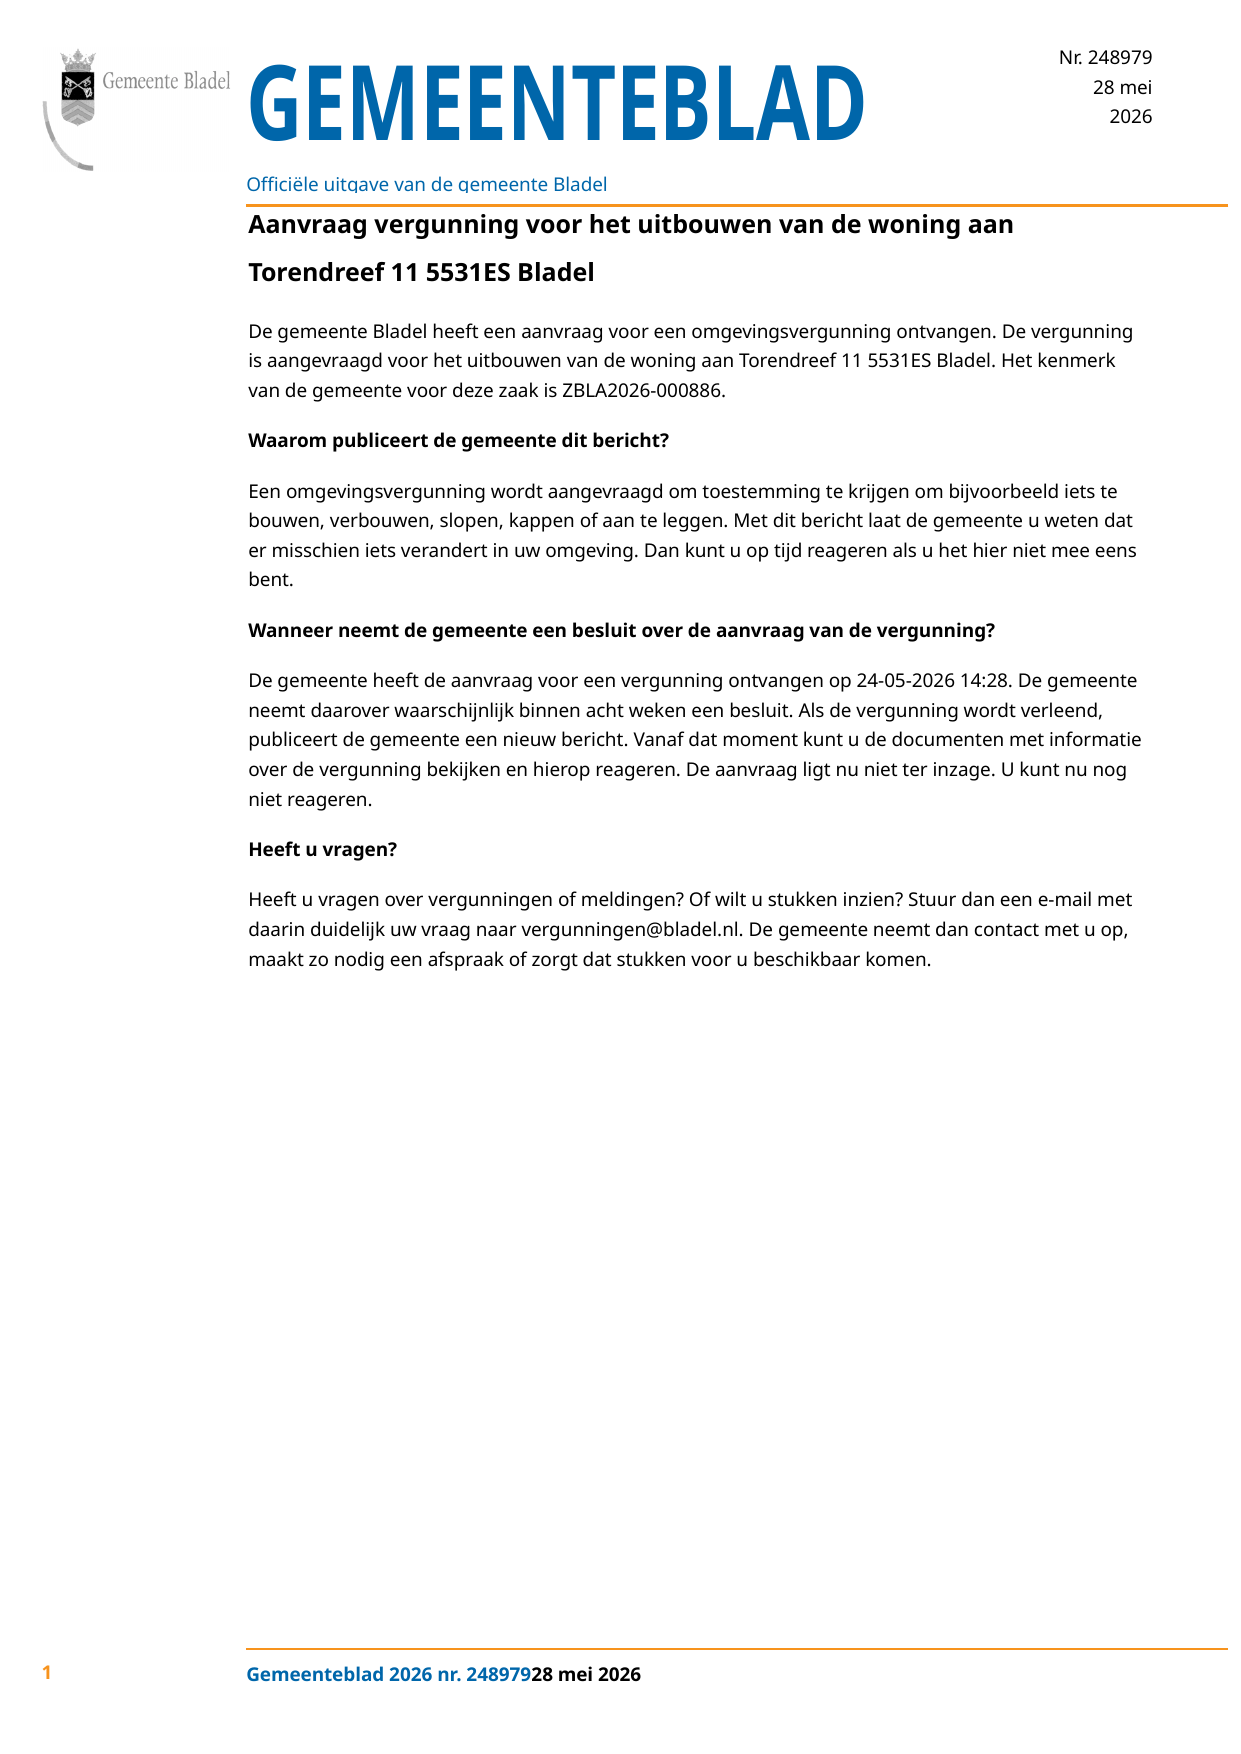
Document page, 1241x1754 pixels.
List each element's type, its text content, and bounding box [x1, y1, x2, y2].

text De gemeente heeft de aanvraag voor een vergunning ontvangen op 24-05-2026 14:28. De gemeente neemt daarover waarschijnlijk binnen acht weken een besluit. Als de vergunning wordt verleend, publiceert de gemeente een nieuw bericht. Vanaf dat moment kunt u de documenten met informatie over de vergunning bekijken en hierop reageren. De aanvraag ligt nu niet ter inzage. U kunt nu nog niet reageren. [248, 667, 1152, 812]
text Aanvraag vergunning voor het uitbouwen van de woning aan Torendreef 11 5531ES Bladel [248, 207, 1152, 288]
text Waarom publiceert de gemeente dit bericht? [248, 427, 1152, 453]
picture [41, 47, 231, 172]
text Heeft u vragen over vergunningen of meldingen? Of wilt u stukken inzien? Stuur dan een e-mail met daarin duidelijk uw vraag naar vergunningen@bladel.nl. De gemeente neemt dan contact met u op, maakt zo nodig een afspraak of zorgt dat stukken voor u beschikbaar komen. [248, 887, 1152, 972]
text Heeft u vragen? [248, 836, 1152, 862]
text Een omgevingsvergunning wordt aangevraagd om toestemming te krijgen om bijvoorbeeld iets te bouwen, verbouwen, slopen, kappen of aan te leggen. Met dit bericht laat de gemeente u weten dat er misschien iets verandert in uw omgeving. Dan kunt u op tijd reageren als u het hier niet mee eens bent. [248, 478, 1152, 592]
text Wanneer neemt de gemeente een besluit over de aanvraag van de vergunning? [248, 617, 1152, 643]
text De gemeente Bladel heeft een aanvraag voor een omgevingsvergunning ontvangen. De vergunning is aangevraagd voor het uitbouwen van de woning aan Torendreef 11 5531ES Bladel. Het kenmerk van de gemeente voor deze zaak is ZBLA2026-000886. [248, 318, 1152, 403]
